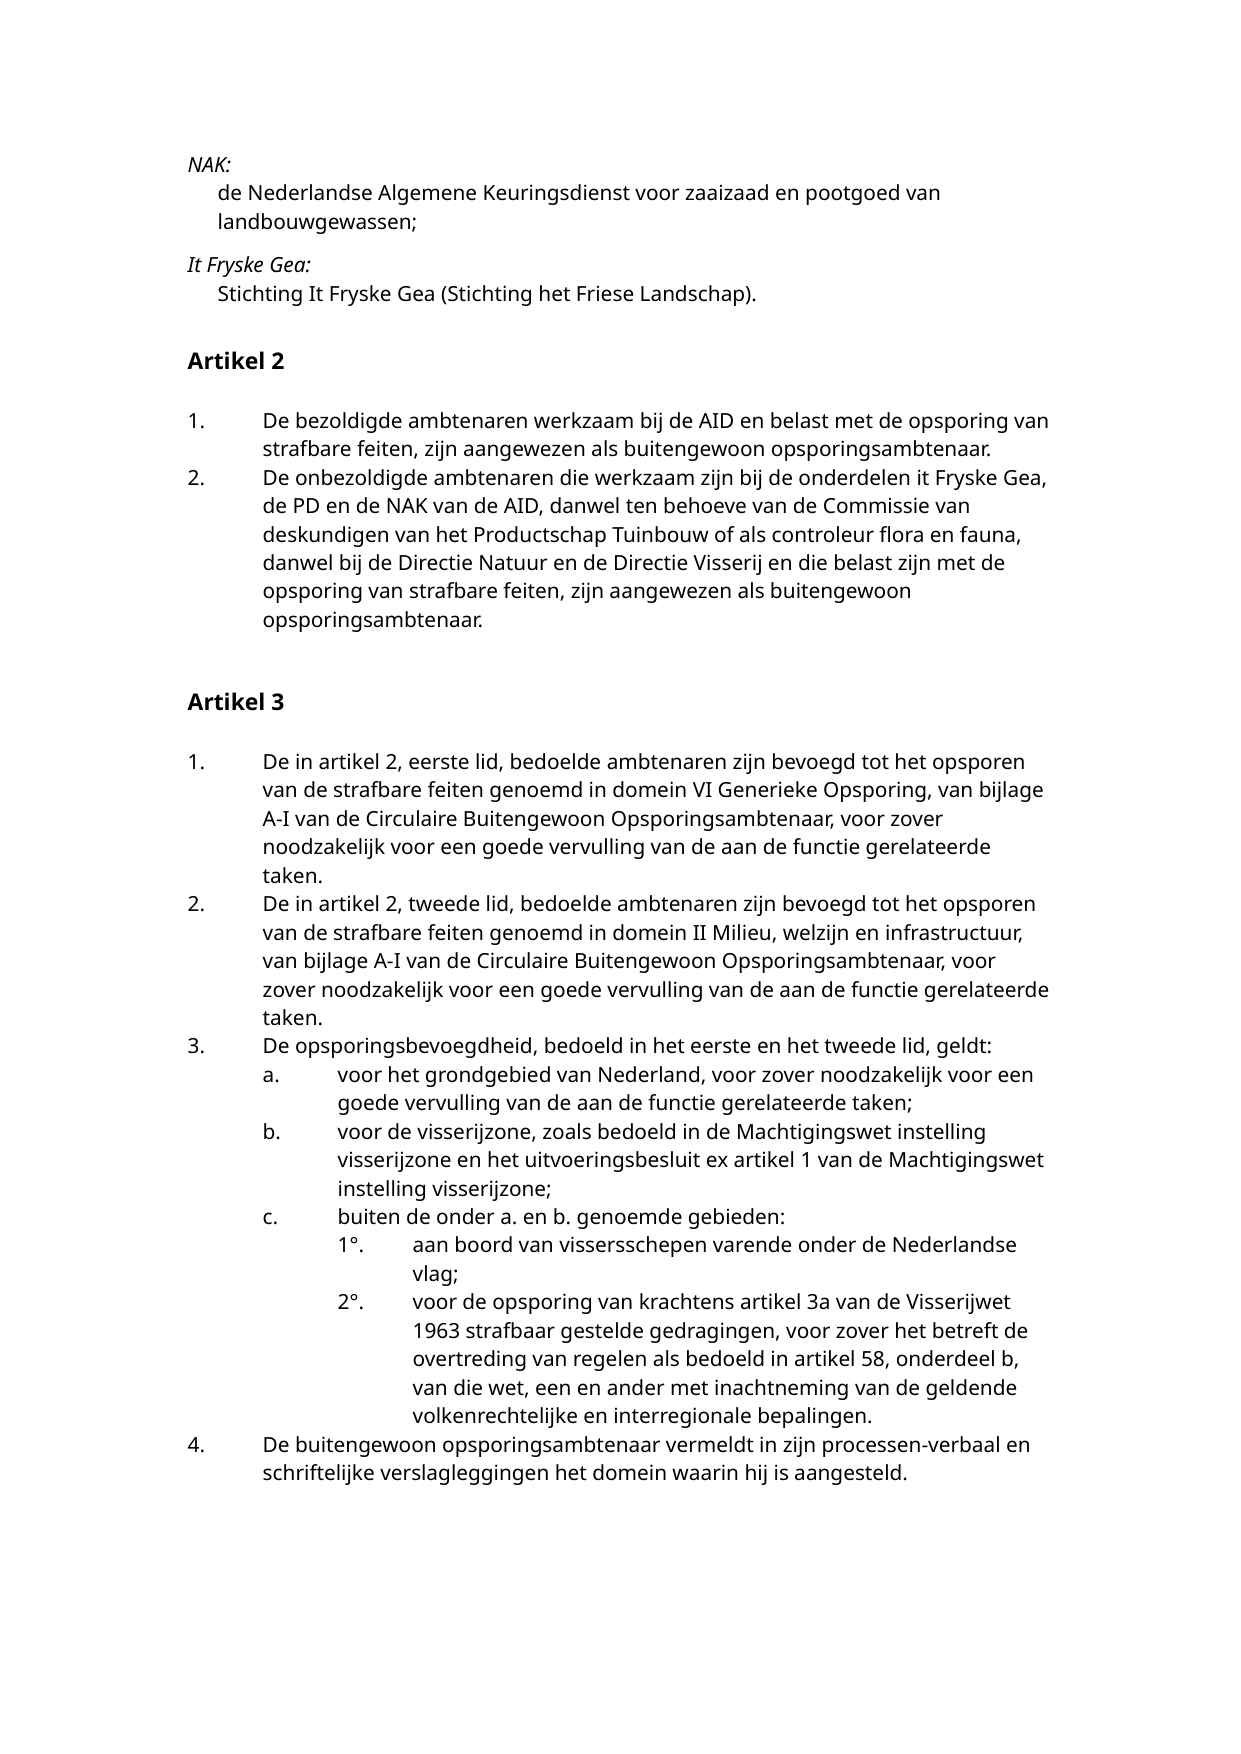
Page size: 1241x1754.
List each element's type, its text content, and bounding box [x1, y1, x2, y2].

subtitle Artikel 2 [187, 345, 1053, 376]
list De in artikel 2, eerste lid, bedoelde ambtenaren zijn bevoegd tot het opsporen van de strafbare feiten genoemd in domein VI Generieke Opsporing, van bijlage A-I van de Circulaire Buitengewoon Opsporingsambtenaar, voor zover noodzakelijk voor een goede vervulling van de aan de functie gerelateerde taken. [187, 747, 1053, 889]
list De opsporingsbevoegdheid, bedoeld in het eerste en het tweede lid, geldt: [187, 1032, 1053, 1060]
list De buitengewoon opsporingsambtenaar vermeldt in zijn processen-verbaal en schriftelijke verslagleggingen het domein waarin hij is aangesteld. [187, 1430, 1053, 1487]
list aan boord van vissersschepen varende onder de Nederlandse vlag; [337, 1231, 1053, 1287]
text de Nederlandse Algemene Keuringsdienst voor zaaizaad en pootgoed van landbouwgewassen; [217, 178, 1053, 235]
subtitle Artikel 3 [187, 686, 1053, 717]
list De onbezoldigde ambtenaren die werkzaam zijn bij de onderdelen it Fryske Gea, de PD en de NAK van de AID, danwel ten behoeve van de Commissie van deskundigen van het Productschap Tuinbouw of als controleur flora en fauna, danwel bij de Directie Natuur en de Directie Visserij en die belast zijn met de opsporing van strafbare feiten, zijn aangewezen als buitengewoon opsporingsambtenaar. [187, 463, 1053, 633]
list voor de visserijzone, zoals bedoeld in de Machtigingswet instelling visserijzone en het uitvoeringsbesluit ex artikel 1 van de Machtigingswet instelling visserijzone; [262, 1117, 1053, 1202]
list De in artikel 2, tweede lid, bedoelde ambtenaren zijn bevoegd tot het opsporen van de strafbare feiten genoemd in domein II Milieu, welzijn en infrastructuur, van bijlage A-I van de Circulaire Buitengewoon Opsporingsambtenaar, voor zover noodzakelijk voor een goede vervulling van de aan de functie gerelateerde taken. [187, 889, 1053, 1032]
text Stichting It Fryske Gea (Stichting het Friese Landschap). [217, 279, 1053, 307]
text NAK: [187, 150, 1053, 178]
list De bezoldigde ambtenaren werkzaam bij de AID en belast met de opsporing van strafbare feiten, zijn aangewezen als buitengewoon opsporingsambtenaar. [187, 406, 1053, 463]
list voor de opsporing van krachtens artikel 3a van de Visserijwet 1963 strafbaar gestelde gedragingen, voor zover het betreft de overtreding van regelen als bedoeld in artikel 58, onderdeel b, van die wet, een en ander met inachtneming van de geldende volkenrechtelijke en interregionale bepalingen. [337, 1287, 1053, 1430]
list voor het grondgebied van Nederland, voor zover noodzakelijk voor een goede vervulling van de aan de functie gerelateerde taken; [262, 1060, 1053, 1117]
text It Fryske Gea: [187, 250, 1053, 279]
list buiten de onder a. en b. genoemde gebieden: [262, 1202, 1053, 1231]
